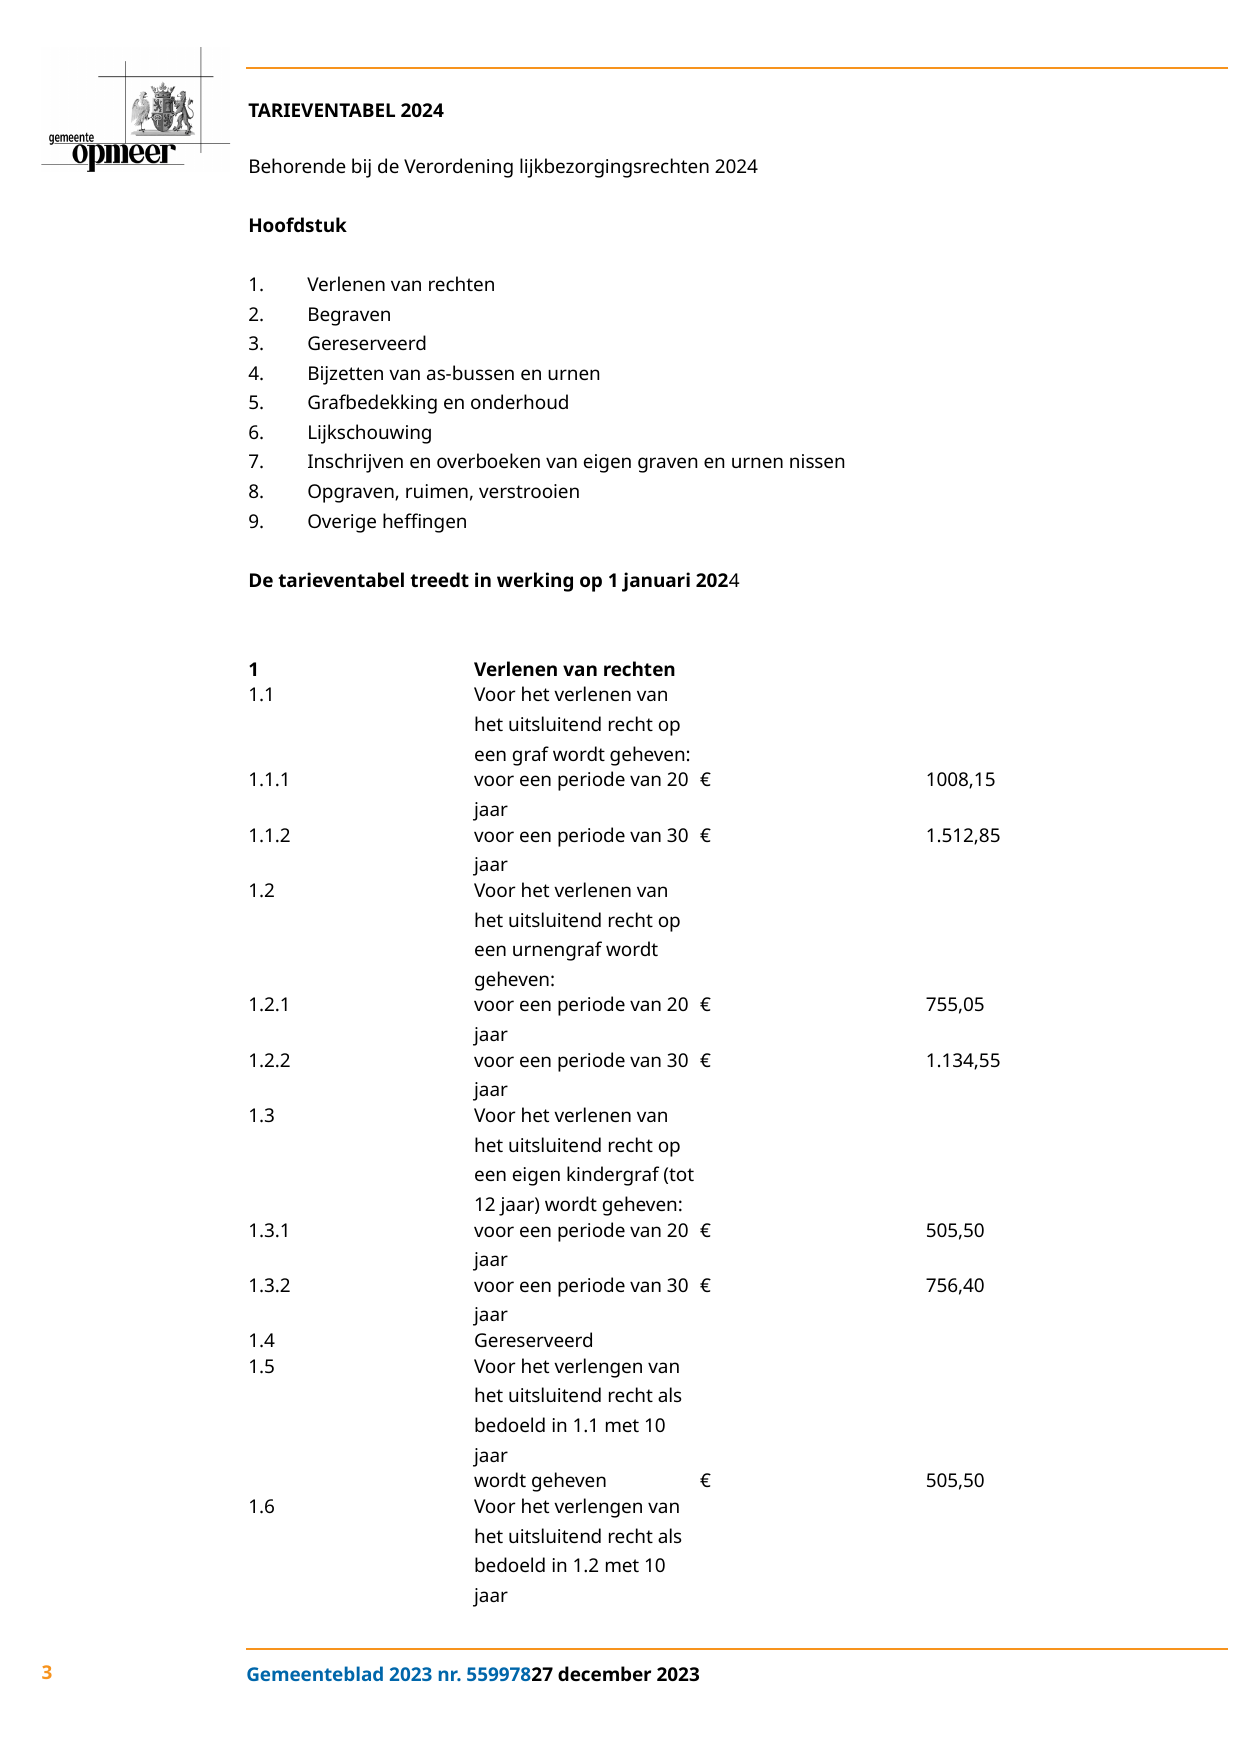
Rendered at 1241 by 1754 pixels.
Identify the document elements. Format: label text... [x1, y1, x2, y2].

table_cell Voor het verlengen van het uitsluitend recht als bedoeld in 1.2 met 10 jaar [474, 1493, 700, 1608]
list Inschrijven en overboeken van eigen graven en urnen nissen [248, 449, 1152, 474]
table_cell voor een periode van 30 jaar [474, 1047, 700, 1102]
table_cell Voor het verlenen van het uitsluitend recht op een graf wordt geheven: [474, 682, 700, 767]
table_cell voor een periode van 20 jaar [474, 1217, 700, 1272]
table_cell 1.1.2 [248, 822, 474, 877]
table_cell Voor het verlenen van het uitsluitend recht op een urnengraf wordt geheven: [474, 877, 700, 992]
table_cell [926, 1328, 1152, 1353]
table_cell € [700, 1272, 926, 1327]
table_cell 1.2 [248, 877, 474, 992]
table_cell 1.1.1 [248, 767, 474, 822]
table_cell [700, 1328, 926, 1353]
table_cell Voor het verlenen van het uitsluitend recht op een eigen kindergraf (tot 12 jaar) wordt geheven: [474, 1102, 700, 1217]
table_cell [248, 1468, 474, 1493]
table_cell [700, 1493, 926, 1608]
table_cell 1008,15 [926, 767, 1152, 822]
table_cell voor een periode van 20 jaar [474, 767, 700, 822]
table_cell 1.3.2 [248, 1272, 474, 1327]
table_cell [926, 682, 1152, 767]
table_cell 1.5 [248, 1353, 474, 1468]
table_cell 1.3.1 [248, 1217, 474, 1272]
table_cell voor een periode van 30 jaar [474, 822, 700, 877]
table_cell [700, 877, 926, 992]
table_cell 1.4 [248, 1328, 474, 1353]
table_cell 1.1 [248, 682, 474, 767]
table_cell voor een periode van 30 jaar [474, 1272, 700, 1327]
table_cell € [700, 822, 926, 877]
table_cell [926, 1493, 1152, 1608]
table_cell [926, 1353, 1152, 1468]
list Bijzetten van as-bussen en urnen [248, 360, 1152, 386]
table_header [926, 656, 1152, 682]
table_cell 1.2.1 [248, 992, 474, 1047]
table_cell 505,50 [926, 1468, 1152, 1493]
table_cell 1.512,85 [926, 822, 1152, 877]
list Gereserveerd [248, 330, 1152, 356]
table_header 1 [248, 656, 474, 682]
table_cell 755,05 [926, 992, 1152, 1047]
list Begraven [248, 301, 1152, 327]
table_cell [926, 1102, 1152, 1217]
table_cell voor een periode van 20 jaar [474, 992, 700, 1047]
table_header [700, 656, 926, 682]
list Grafbedekking en onderhoud [248, 389, 1152, 415]
table_cell [926, 877, 1152, 992]
table_cell 1.6 [248, 1493, 474, 1608]
table_header Verlenen van rechten [474, 656, 700, 682]
table_cell [700, 682, 926, 767]
table_cell € [700, 767, 926, 822]
table_cell [700, 1353, 926, 1468]
table_cell € [700, 1047, 926, 1102]
table_cell 1.3 [248, 1102, 474, 1217]
table_cell [700, 1102, 926, 1217]
text TARIEVENTABEL 2024 [248, 95, 1152, 123]
text Hoofdstuk [248, 212, 1152, 238]
picture [41, 47, 231, 172]
table_cell 756,40 [926, 1272, 1152, 1327]
table_cell 505,50 [926, 1217, 1152, 1272]
table_cell € [700, 1468, 926, 1493]
table_cell Voor het verlengen van het uitsluitend recht als bedoeld in 1.1 met 10 jaar [474, 1353, 700, 1468]
list Verlenen van rechten [248, 271, 1152, 297]
text Behorende bij de Verordening lijkbezorgingsrechten 2024 [248, 153, 1152, 179]
table_cell € [700, 992, 926, 1047]
list Overige heffingen [248, 508, 1152, 534]
table_cell wordt geheven [474, 1468, 700, 1493]
text De tarieventabel treedt in werking op 1 januari 2024 [248, 567, 1152, 593]
table_cell € [700, 1217, 926, 1272]
table_cell Gereserveerd [474, 1328, 700, 1353]
list Opgraven, ruimen, verstrooien [248, 478, 1152, 504]
table_cell 1.2.2 [248, 1047, 474, 1102]
list Lijkschouwing [248, 419, 1152, 445]
table_cell 1.134,55 [926, 1047, 1152, 1102]
